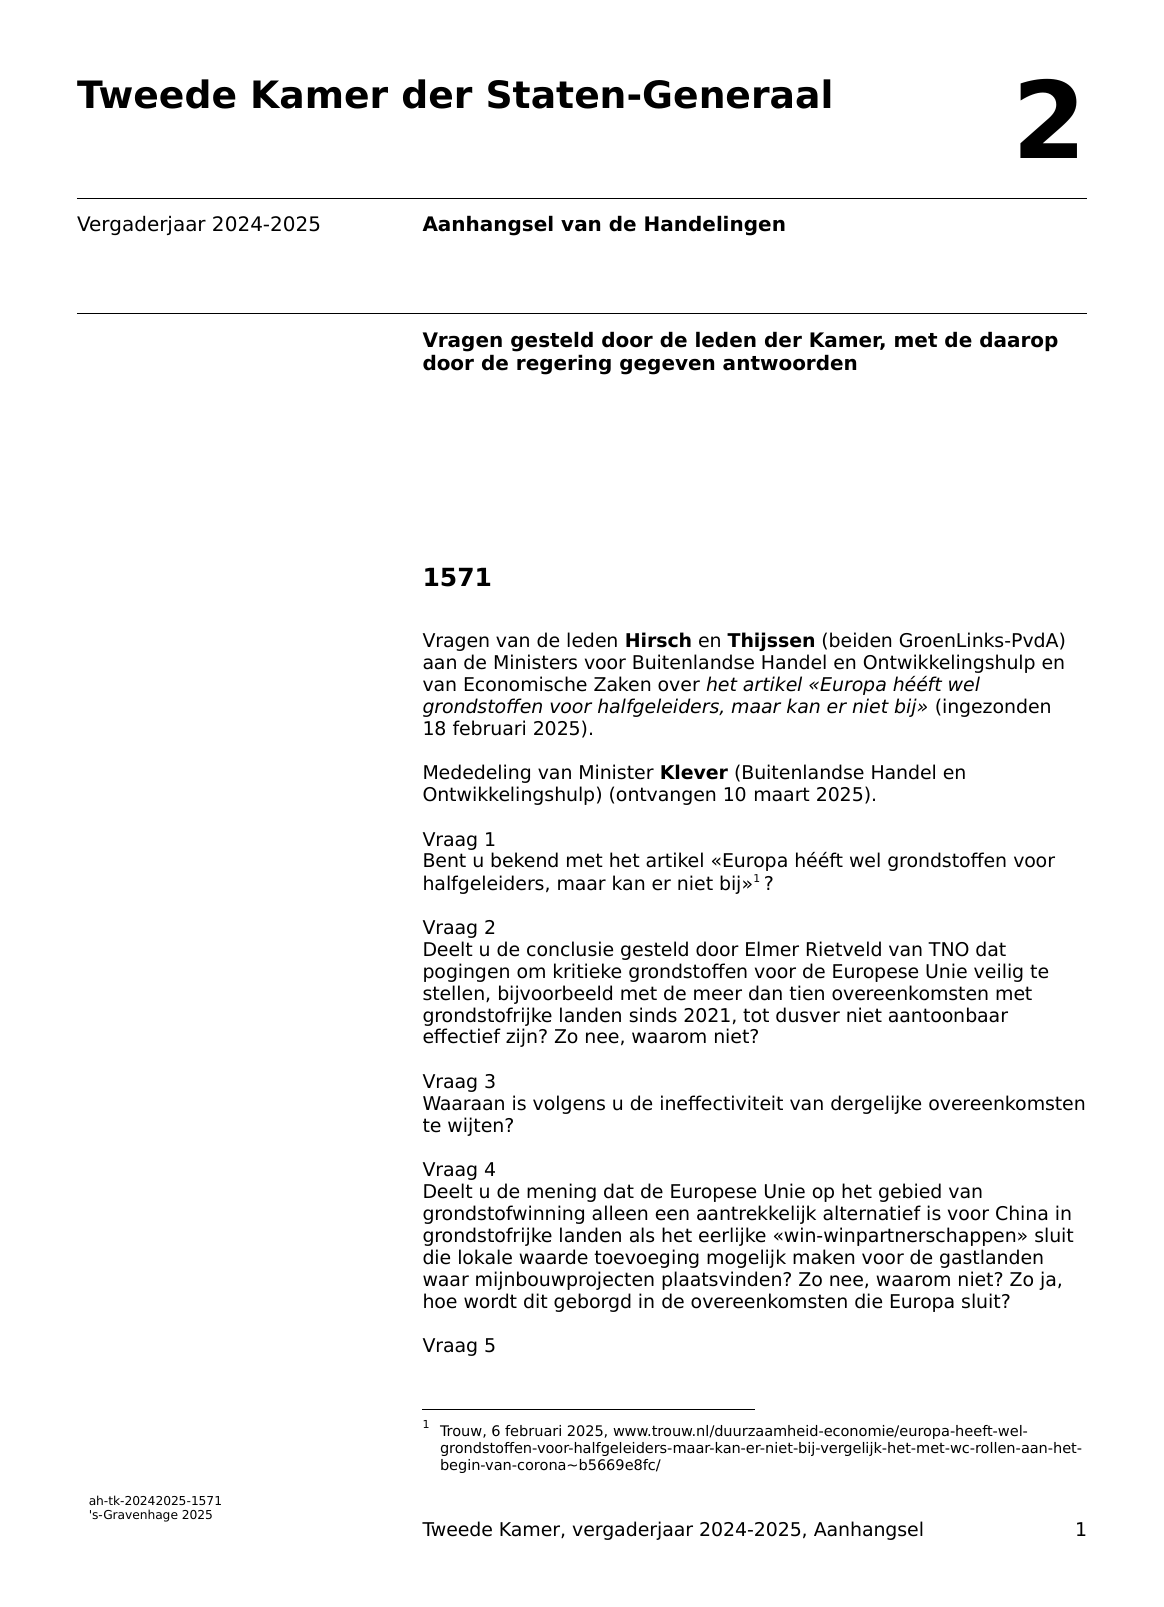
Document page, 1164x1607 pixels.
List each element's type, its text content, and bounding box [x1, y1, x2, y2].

text ah-tk-20242025-1571 [88, 1494, 323, 1508]
text Vraag 3 [422, 1071, 1087, 1093]
text Deelt u de mening dat de Europese Unie op het gebied van grondstofwinning alleen een aantrekkelijk alternatief is voor China in grondstofrijke landen als het eerlijke «win-winpartnerschappen» sluit die lokale waarde toevoeging mogelijk maken voor de gastlanden waar mijnbouwprojecten plaatsvinden? Zo nee, waarom niet? Zo ja, hoe wordt dit geborgd in de overeenkomsten die Europa sluit? [422, 1181, 1087, 1313]
table_cell Vragen gesteld door de leden der Kamer, met de daarop door de regering gegeven antwoorden [422, 314, 1087, 375]
text Trouw, 6 februari 2025, www.trouw.nl/duurzaamheid-economie/europa-heeft-wel-grondstoffen-voor-halfgeleiders-maar-kan-er-niet-bij-vergelijk-het-met-wc-rollen-aan-het-begin-van-corona~b5669e8fc/ [422, 1418, 1087, 1474]
text Vraag 1 [422, 828, 1087, 850]
table_header 2 [886, 59, 1087, 198]
text Vraag 4 [422, 1159, 1087, 1181]
table_cell Aanhangsel van de Handelingen [422, 199, 1087, 313]
table_cell [77, 314, 422, 375]
table_header Tweede Kamer der Staten-Generaal [77, 59, 886, 198]
text Vraag 5 [422, 1335, 1087, 1357]
table_cell Vergaderjaar 2024-2025 [77, 199, 422, 313]
text Bent u bekend met het artikel «Europa hééft wel grondstoffen voor halfgeleiders, maar kan er niet bij»? [422, 850, 1087, 894]
text 1571 [422, 563, 1087, 592]
text Mededeling van Minister Klever (Buitenlandse Handel en Ontwikkelingshulp) (ontvangen 10 maart 2025). [422, 762, 1087, 806]
text Waaraan is volgens u de ineffectiviteit van dergelijke overeenkomsten te wijten? [422, 1093, 1087, 1137]
text Vraag 2 [422, 917, 1087, 938]
text Vragen van de leden Hirsch en Thijssen (beiden GroenLinks-PvdA) aan de Ministers voor Buitenlandse Handel en Ontwikkelingshulp en van Economische Zaken over het artikel «Europa hééft wel grondstoffen voor halfgeleiders, maar kan er niet bij» (ingezonden 18 februari 2025). [422, 630, 1087, 740]
text 's-Gravenhage 2025 [88, 1508, 323, 1522]
text Deelt u de conclusie gesteld door Elmer Rietveld van TNO dat pogingen om kritieke grondstoffen voor de Europese Unie veilig te stellen, bijvoorbeeld met de meer dan tien overeenkomsten met grondstofrijke landen sinds 2021, tot dusver niet aantoonbaar effectief zijn? Zo nee, waarom niet? [422, 938, 1087, 1048]
